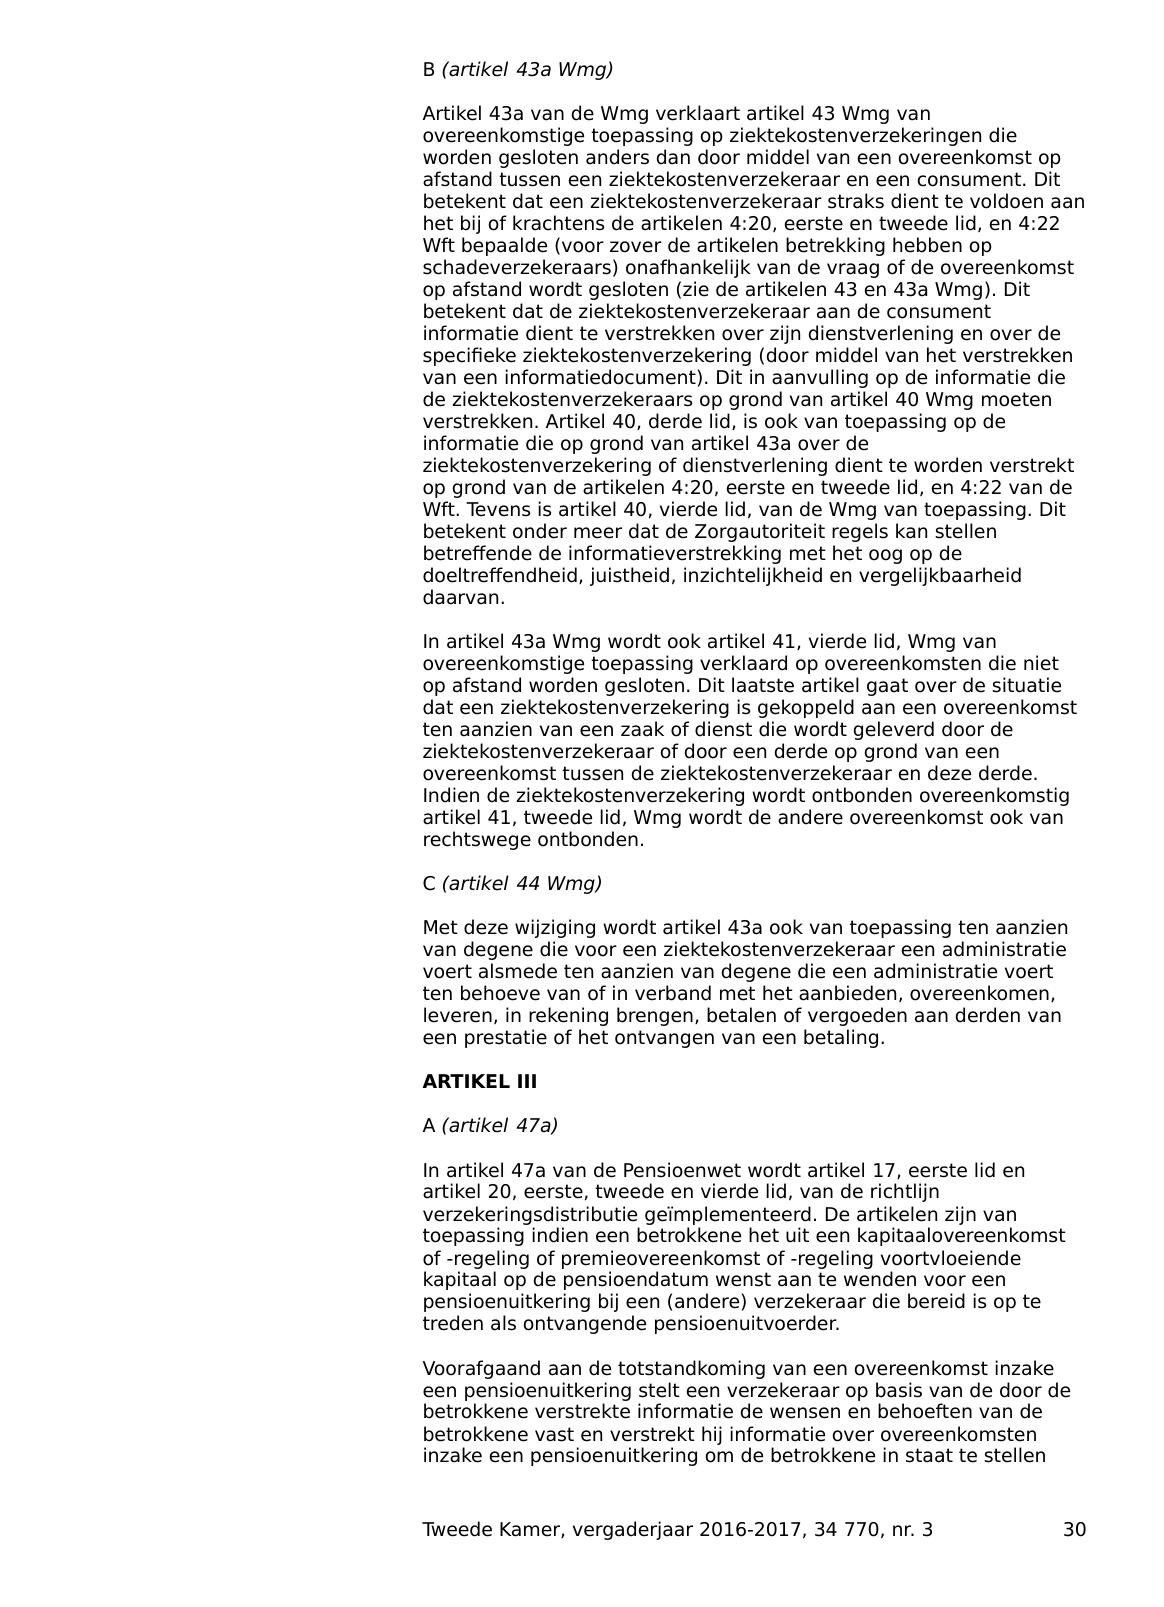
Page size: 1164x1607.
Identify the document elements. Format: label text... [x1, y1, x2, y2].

subtitle B (artikel 43a Wmg) [422, 59, 1087, 81]
subtitle ARTIKEL III [422, 1071, 1087, 1093]
text In artikel 47a van de Pensioenwet wordt artikel 17, eerste lid en artikel 20, eerste, tweede en vierde lid, van de richtlijn verzekeringsdistributie geïmplementeerd. De artikelen zijn van toepassing indien een betrokkene het uit een kapitaalovereenkomst of -regeling of premieovereenkomst of -regeling voortvloeiende kapitaal op de pensioendatum wenst aan te wenden voor een pensioenuitkering bij een (andere) verzekeraar die bereid is op te treden als ontvangende pensioenuitvoerder. [422, 1159, 1087, 1335]
text Artikel 43a van de Wmg verklaart artikel 43 Wmg van overeenkomstige toepassing op ziektekostenverzekeringen die worden gesloten anders dan door middel van een overeenkomst op afstand tussen een ziektekostenverzekeraar en een consument. Dit betekent dat een ziektekostenverzekeraar straks dient te voldoen aan het bij of krachtens de artikelen 4:20, eerste en tweede lid, en 4:22 Wft bepaalde (voor zover de artikelen betrekking hebben op schadeverzekeraars) onafhankelijk van de vraag of de overeenkomst op afstand wordt gesloten (zie de artikelen 43 en 43a Wmg). Dit betekent dat de ziektekostenverzekeraar aan de consument informatie dient te verstrekken over zijn dienstverlening en over de specifieke ziektekostenverzekering (door middel van het verstrekken van een informatiedocument). Dit in aanvulling op de informatie die de ziektekostenverzekeraars op grond van artikel 40 Wmg moeten verstrekken. Artikel 40, derde lid, is ook van toepassing op de informatie die op grond van artikel 43a over de ziektekostenverzekering of dienstverlening dient te worden verstrekt op grond van de artikelen 4:20, eerste en tweede lid, en 4:22 van de Wft. Tevens is artikel 40, vierde lid, van de Wmg van toepassing. Dit betekent onder meer dat de Zorgautoriteit regels kan stellen betreffende de informatieverstrekking met het oog op de doeltreffendheid, juistheid, inzichtelijkheid en vergelijkbaarheid daarvan. [422, 103, 1087, 609]
text Voorafgaand aan de totstandkoming van een overeenkomst inzake een pensioenuitkering stelt een verzekeraar op basis van de door de betrokkene verstrekte informatie de wensen en behoeften van de betrokkene vast en verstrekt hij informatie over overeenkomsten inzake een pensioenuitkering om de betrokkene in staat te stellen [422, 1357, 1087, 1467]
subtitle C (artikel 44 Wmg) [422, 873, 1087, 895]
text Met deze wijziging wordt artikel 43a ook van toepassing ten aanzien van degene die voor een ziektekostenverzekeraar een administratie voert alsmede ten aanzien van degene die een administratie voert ten behoeve van of in verband met het aanbieden, overeenkomen, leveren, in rekening brengen, betalen of vergoeden aan derden van een prestatie of het ontvangen van een betaling. [422, 917, 1087, 1049]
subtitle A (artikel 47a) [422, 1115, 1087, 1137]
text In artikel 43a Wmg wordt ook artikel 41, vierde lid, Wmg van overeenkomstige toepassing verklaard op overeenkomsten die niet op afstand worden gesloten. Dit laatste artikel gaat over de situatie dat een ziektekostenverzekering is gekoppeld aan een overeenkomst ten aanzien van een zaak of dienst die wordt geleverd door de ziektekostenverzekeraar of door een derde op grond van een overeenkomst tussen de ziektekostenverzekeraar en deze derde. Indien de ziektekostenverzekering wordt ontbonden overeenkomstig artikel 41, tweede lid, Wmg wordt de andere overeenkomst ook van rechtswege ontbonden. [422, 631, 1087, 851]
